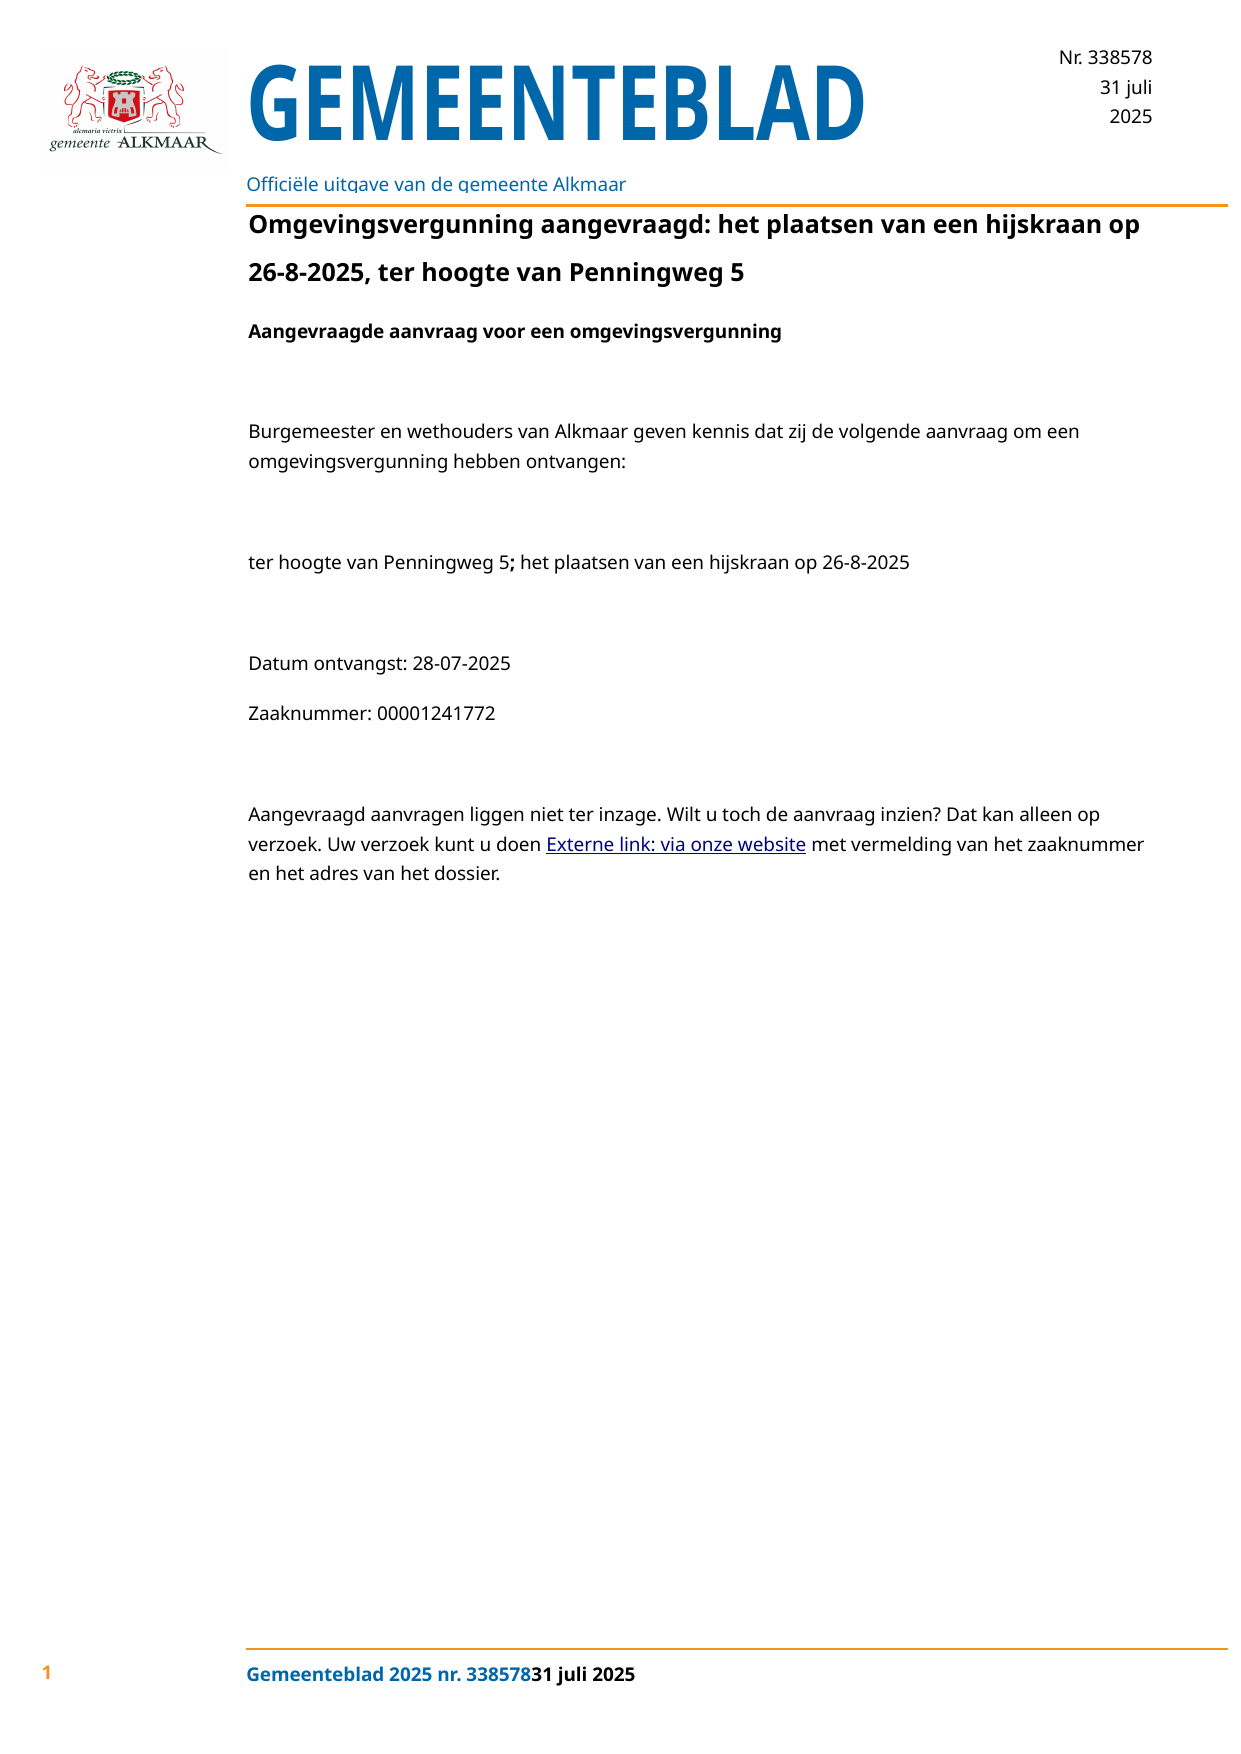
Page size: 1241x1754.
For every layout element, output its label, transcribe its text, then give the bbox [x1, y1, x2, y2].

text Aangevraagde aanvraag voor een omgevingsvergunning [248, 318, 1152, 344]
text Omgevingsvergunning aangevraagd: het plaatsen van een hijskraan op 26-8-2025, ter hoogte van Penningweg 5 [248, 207, 1152, 288]
text Zaaknummer: 00001241772 [248, 700, 1152, 726]
text ter hoogte van Penningweg 5; het plaatsen van een hijskraan op 26-8-2025 [248, 549, 1152, 575]
text Datum ontvangst: 28-07-2025 [248, 650, 1152, 676]
picture [41, 47, 231, 172]
text Burgemeester en wethouders van Alkmaar geven kennis dat zij de volgende aanvraag om een omgevingsvergunning hebben ontvangen: [248, 419, 1152, 474]
text Aangevraagd aanvragen liggen niet ter inzage. Wilt u toch de aanvraag inzien? Dat kan alleen op verzoek. Uw verzoek kunt u doen Externe link: via onze website met vermelding van het zaaknummer en het adres van het dossier. [248, 801, 1152, 886]
